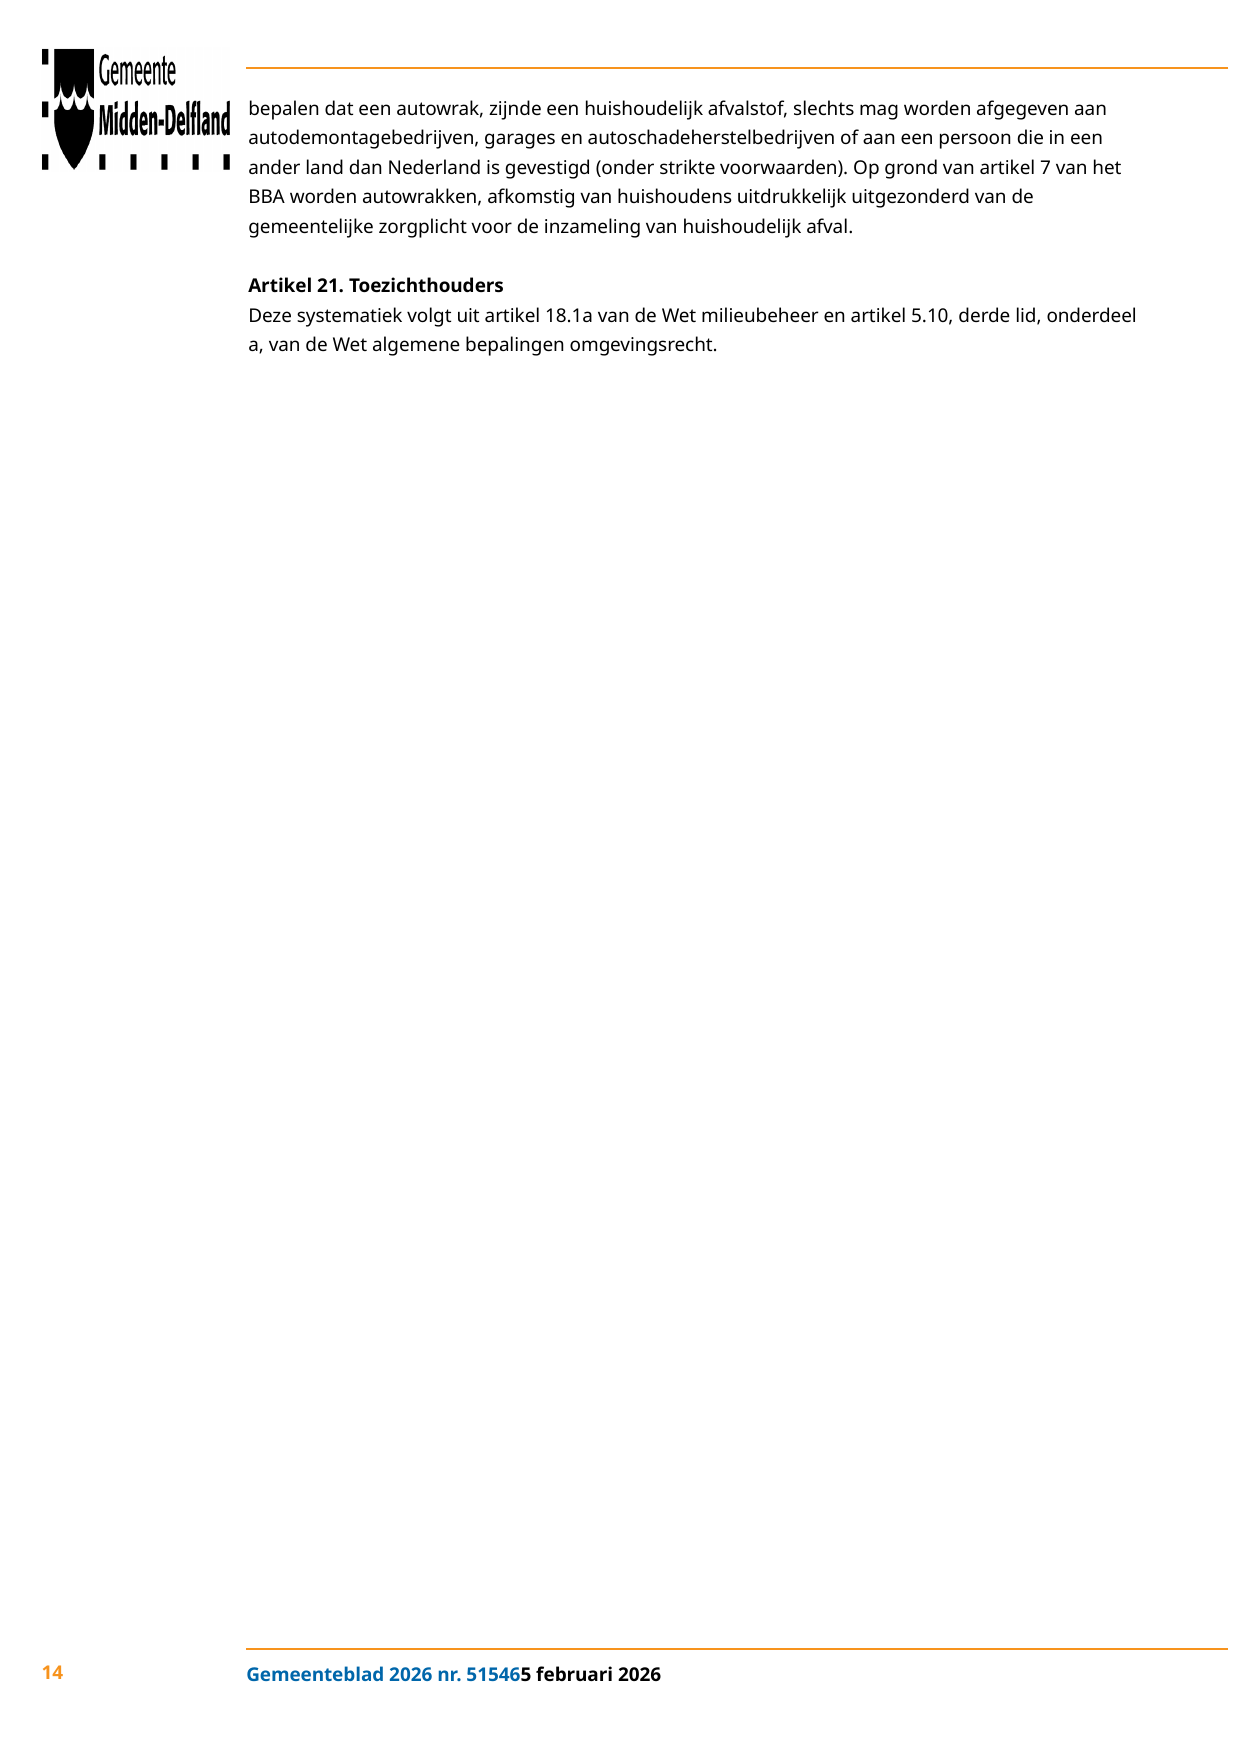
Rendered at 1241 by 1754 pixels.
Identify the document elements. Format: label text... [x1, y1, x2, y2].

text bepalen dat een autowrak, zijnde een huishoudelijk afvalstof, slechts mag worden afgegeven aan autodemontagebedrijven, garages en autoschadeherstelbedrijven of aan een persoon die in een ander land dan Nederland is gevestigd (onder strikte voorwaarden). Op grond van artikel 7 van het BBA worden autowrakken, afkomstig van huishoudens uitdrukkelijk uitgezonderd van de gemeentelijke zorgplicht voor de inzameling van huishoudelijk afval. [248, 95, 1152, 239]
text Deze systematiek volgt uit artikel 18.1a van de Wet milieubeheer en artikel 5.10, derde lid, onderdeel a, van de Wet algemene bepalingen omgevingsrecht. [248, 302, 1152, 357]
text Artikel 21. Toezichthouders [248, 272, 1152, 298]
picture [41, 47, 231, 172]
